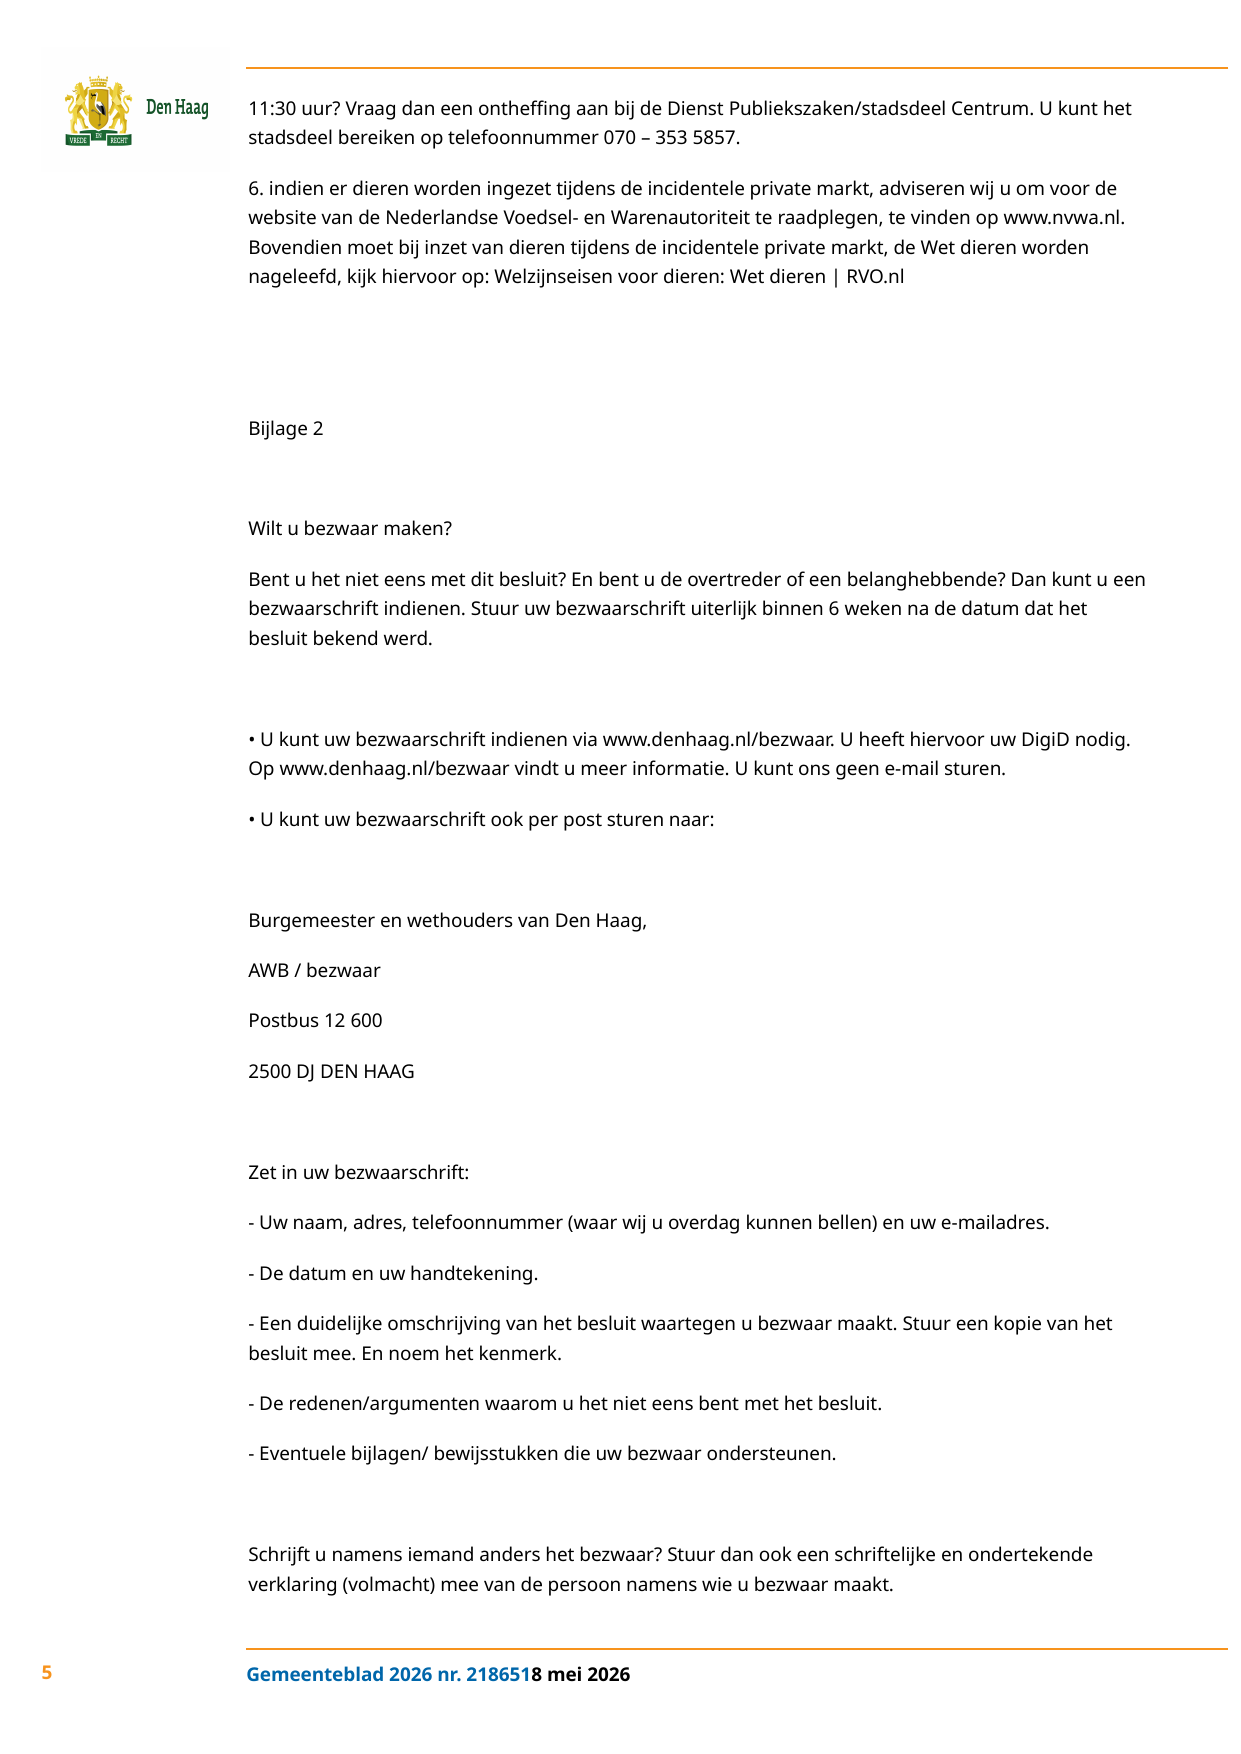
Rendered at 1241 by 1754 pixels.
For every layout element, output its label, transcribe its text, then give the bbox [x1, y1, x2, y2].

text Bent u het niet eens met dit besluit? En bent u de overtreder of een belanghebbende? Dan kunt u een bezwaarschrift indienen. Stuur uw bezwaarschrift uiterlijk binnen 6 weken na de datum dat het besluit bekend werd. [248, 566, 1152, 651]
text Burgemeester en wethouders van Den Haag, [248, 907, 1152, 933]
text - De datum en uw handtekening. [248, 1260, 1152, 1286]
text 2500 DJ DEN HAAG [248, 1058, 1152, 1084]
text 6. indien er dieren worden ingezet tijdens de incidentele private markt, adviseren wij u om voor de website van de Nederlandse Voedsel- en Warenautoriteit te raadplegen, te vinden op www.nvwa.nl. Bovendien moet bij inzet van dieren tijdens de incidentele private markt, de Wet dieren worden nageleefd, kijk hiervoor op: Welzijnseisen voor dieren: Wet dieren | RVO.nl [248, 175, 1152, 289]
text Postbus 12 600 [248, 1008, 1152, 1033]
text • U kunt uw bezwaarschrift ook per post sturen naar: [248, 806, 1152, 832]
text - De redenen/argumenten waarom u het niet eens bent met het besluit. [248, 1390, 1152, 1416]
text - Eventuele bijlagen/ bewijsstukken die uw bezwaar ondersteunen. [248, 1441, 1152, 1466]
text AWB / bezwaar [248, 957, 1152, 983]
text Wilt u bezwaar maken? [248, 516, 1152, 541]
text • U kunt uw bezwaarschrift indienen via www.denhaag.nl/bezwaar. U heeft hiervoor uw DigiD nodig. Op www.denhaag.nl/bezwaar vindt u meer informatie. U kunt ons geen e-mail sturen. [248, 726, 1152, 781]
text Bijlage 2 [248, 415, 1152, 441]
text - Uw naam, adres, telefoonnummer (waar wij u overdag kunnen bellen) en uw e-mailadres. [248, 1209, 1152, 1235]
text 11:30 uur? Vraag dan een ontheffing aan bij de Dienst Publiekszaken/stadsdeel Centrum. U kunt het stadsdeel bereiken op telefoonnummer 070 – 353 5857. [248, 95, 1152, 150]
text - Een duidelijke omschrijving van het besluit waartegen u bezwaar maakt. Stuur een kopie van het besluit mee. En noem het kenmerk. [248, 1310, 1152, 1366]
text Zet in uw bezwaarschrift: [248, 1159, 1152, 1185]
picture [41, 47, 231, 172]
text Schrijft u namens iemand anders het bezwaar? Stuur dan ook een schriftelijke en ondertekende verklaring (volmacht) mee van de persoon namens wie u bezwaar maakt. [248, 1541, 1152, 1597]
